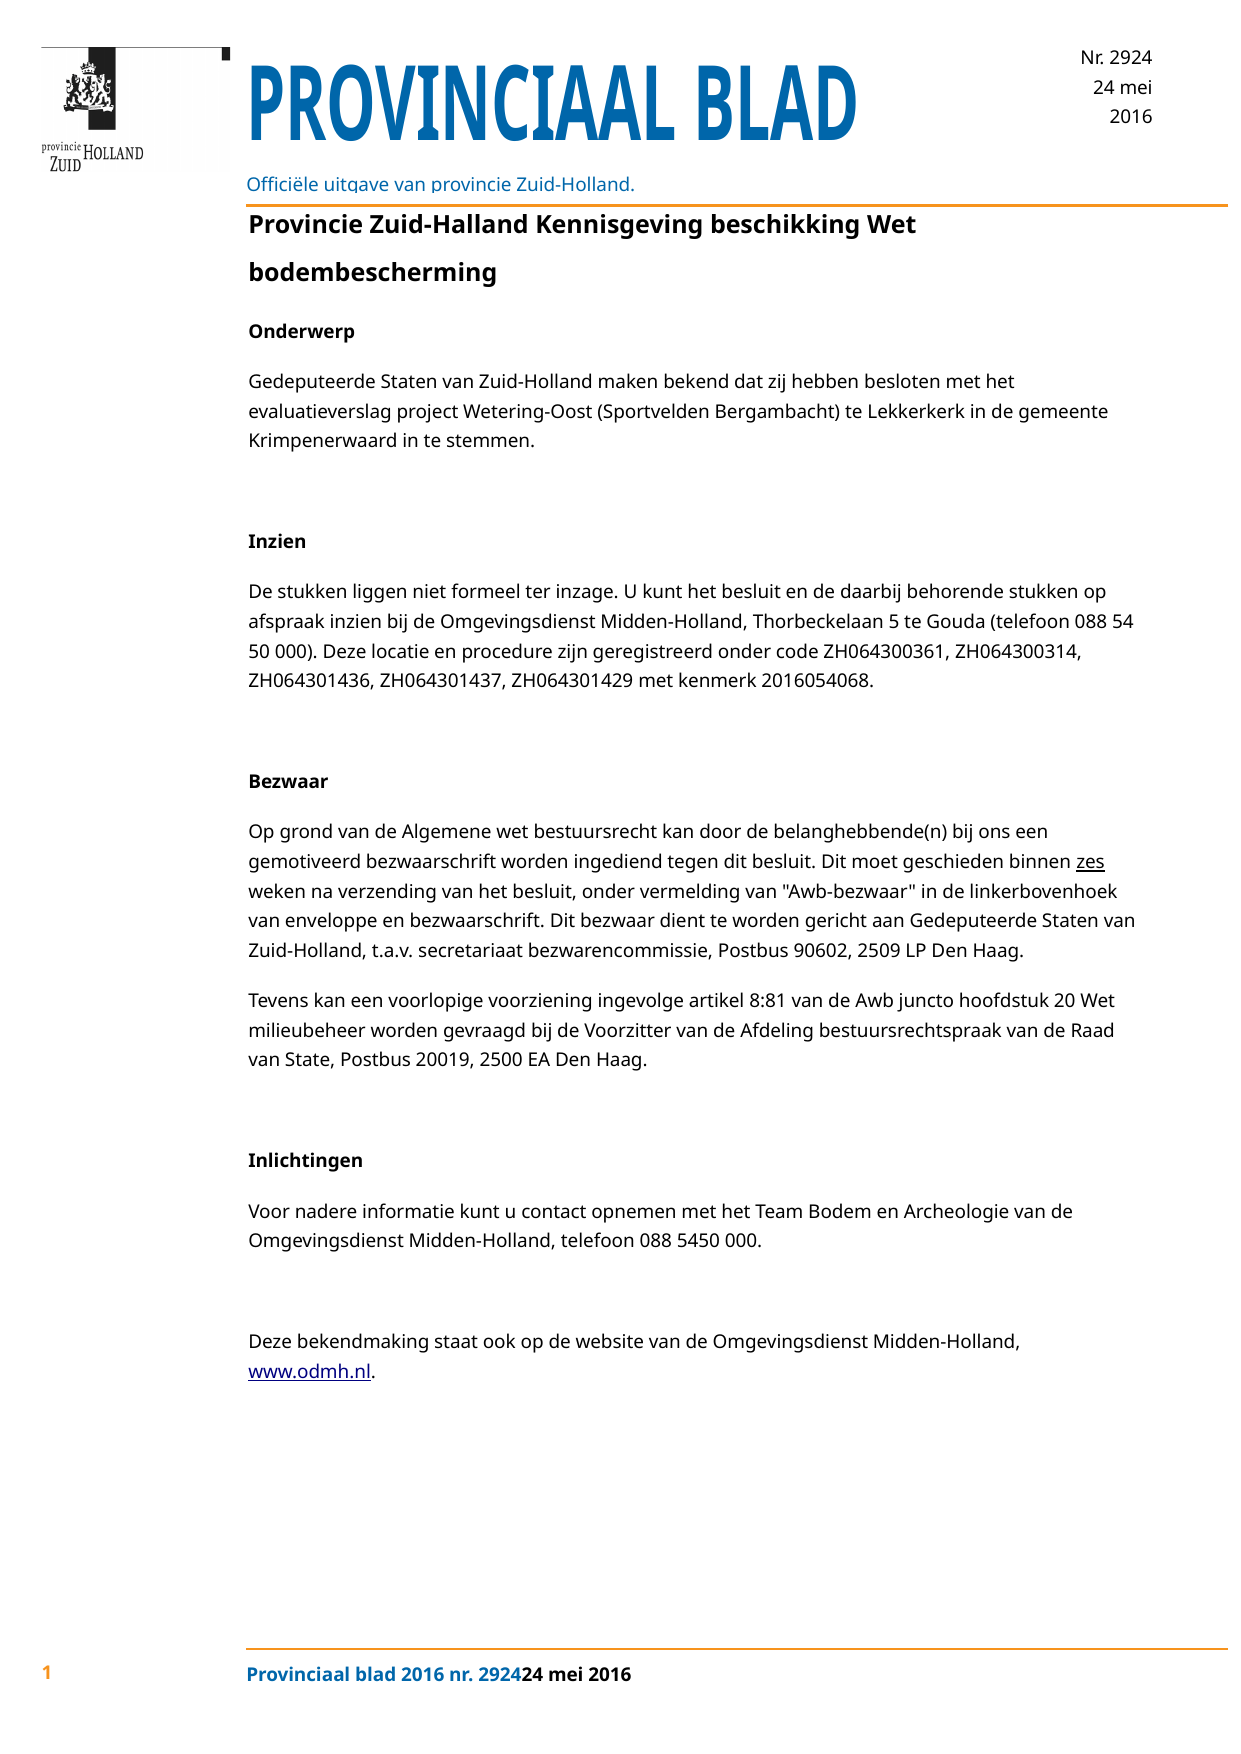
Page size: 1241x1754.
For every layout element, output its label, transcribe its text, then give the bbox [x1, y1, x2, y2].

text Inzien [248, 528, 1152, 554]
text Bezwaar [248, 768, 1152, 794]
text De stukken liggen niet formeel ter inzage. U kunt het besluit en de daarbij behorende stukken op afspraak inzien bij de Omgevingsdienst Midden-Holland, Thorbeckelaan 5 te Gouda (telefoon 088 54 50 000). Deze locatie en procedure zijn geregistreerd onder code ZH064300361, ZH064300314, ZH064301436, ZH064301437, ZH064301429 met kenmerk 2016054068. [248, 579, 1152, 693]
text Inlichtingen [248, 1147, 1152, 1173]
text Provincie Zuid-Halland Kennisgeving beschikking Wet bodembescherming [248, 207, 1152, 288]
text Onderwerp [248, 318, 1152, 344]
text Gedeputeerde Staten van Zuid-Holland maken bekend dat zij hebben besloten met het evaluatieverslag project Wetering-Oost (Sportvelden Bergambacht) te Lekkerkerk in de gemeente Krimpenerwaard in te stemmen. [248, 368, 1152, 453]
text Deze bekendmaking staat ook op de website van de Omgevingsdienst Midden-Holland, www.odmh.nl. [248, 1328, 1152, 1384]
text Voor nadere informatie kunt u contact opnemen met het Team Bodem en Archeologie van de Omgevingsdienst Midden-Holland, telefoon 088 5450 000. [248, 1198, 1152, 1253]
text Op grond van de Algemene wet bestuursrecht kan door de belanghebbende(n) bij ons een gemotiveerd bezwaarschrift worden ingediend tegen dit besluit. Dit moet geschieden binnen zes weken na verzending van het besluit, onder vermelding van "Awb-bezwaar" in de linkerbovenhoek van enveloppe en bezwaarschrift. Dit bezwaar dient te worden gericht aan Gedeputeerde Staten van Zuid-Holland, t.a.v. secretariaat bezwarencommissie, Postbus 90602, 2509 LP Den Haag. [248, 819, 1152, 963]
picture [41, 47, 231, 172]
text Tevens kan een voorlopige voorziening ingevolge artikel 8:81 van de Awb juncto hoofdstuk 20 Wet milieubeheer worden gevraagd bij de Voorzitter van de Afdeling bestuursrechtspraak van de Raad van State, Postbus 20019, 2500 EA Den Haag. [248, 987, 1152, 1072]
